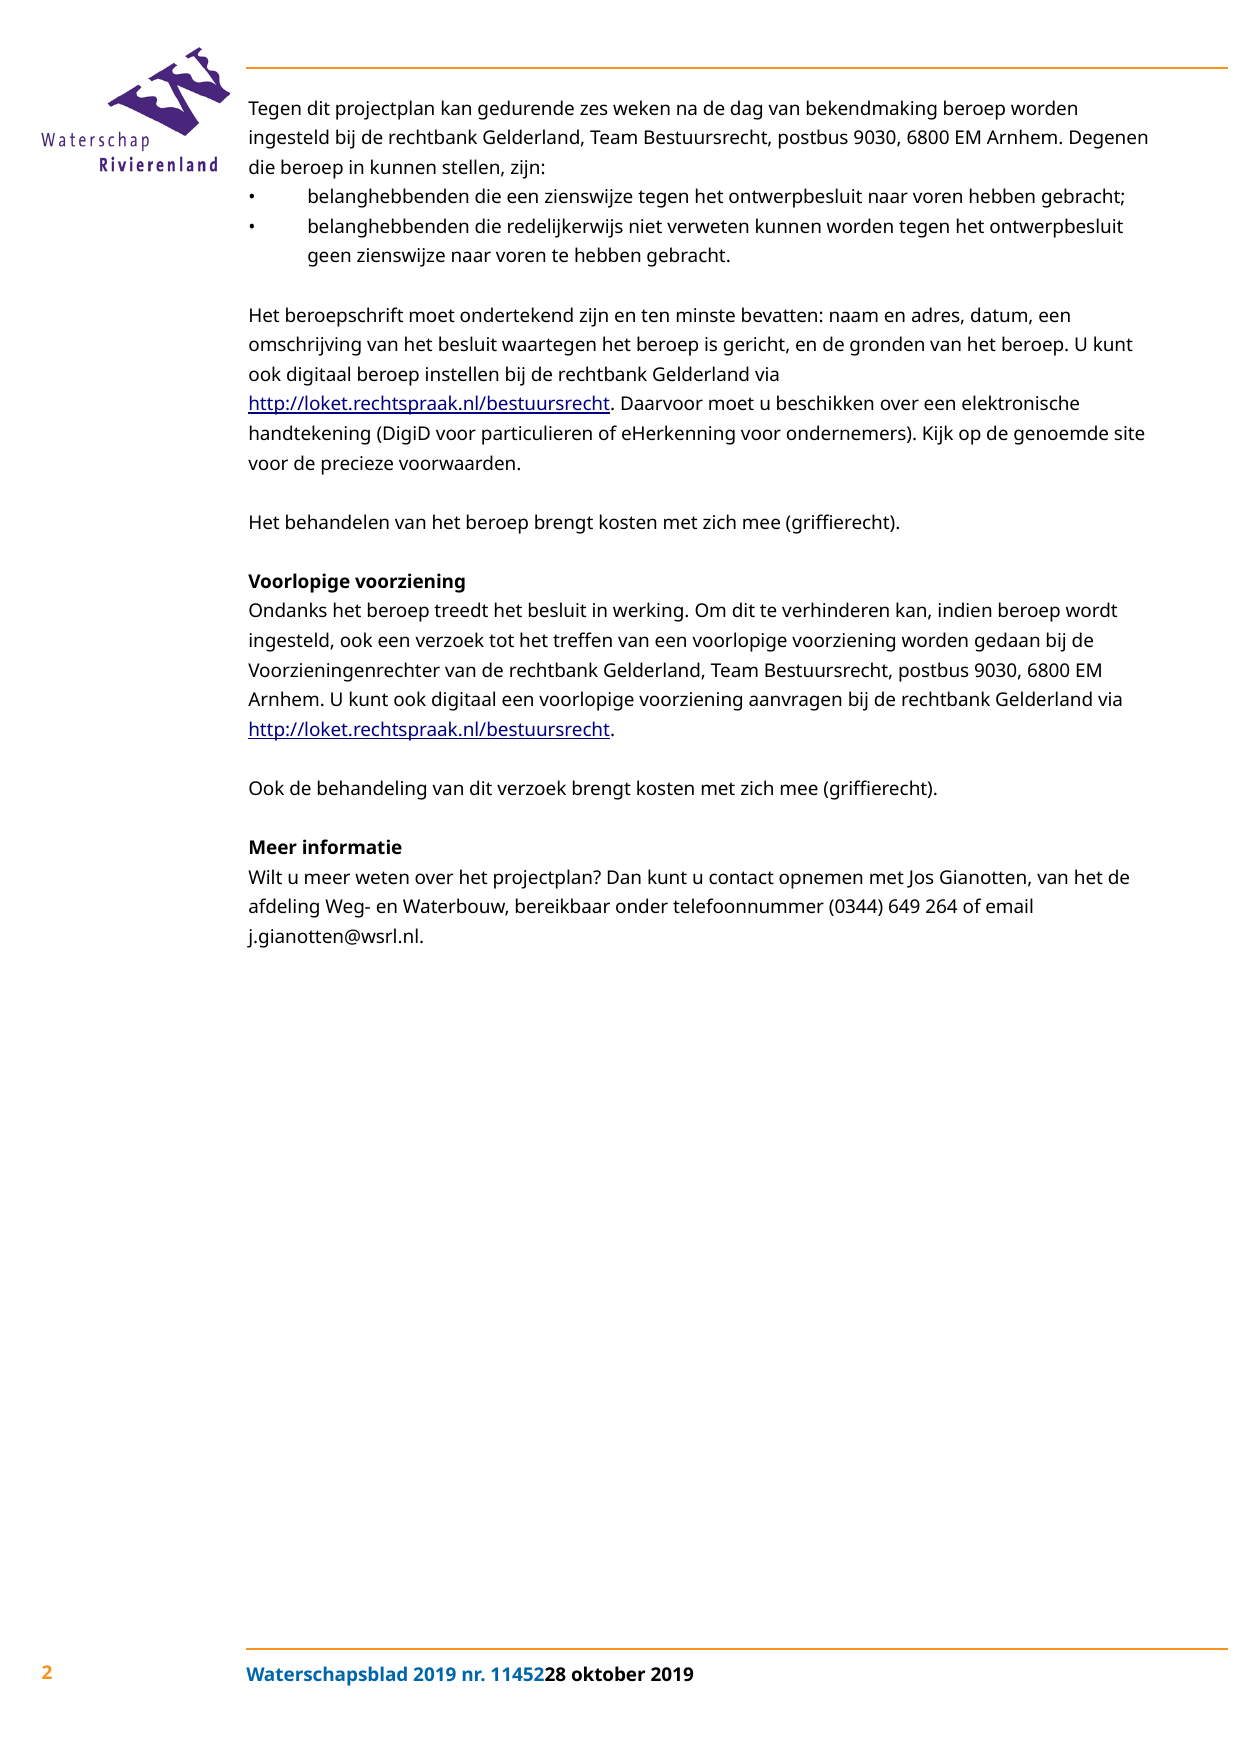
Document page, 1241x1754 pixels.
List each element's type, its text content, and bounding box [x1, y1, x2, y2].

text Ondanks het beroep treedt het besluit in werking. Om dit te verhinderen kan, indien beroep wordt ingesteld, ook een verzoek tot het treffen van een voorlopige voorziening worden gedaan bij de Voorzieningenrechter van de rechtbank Gelderland, Team Bestuursrecht, postbus 9030, 6800 EM Arnhem. U kunt ook digitaal een voorlopige voorziening aanvragen bij de rechtbank Gelderland via http://loket.rechtspraak.nl/bestuursrecht. [248, 598, 1152, 742]
list belanghebbenden die een zienswijze tegen het ontwerpbesluit naar voren hebben gebracht; [248, 183, 1152, 209]
text Voorlopige voorziening [248, 568, 1152, 594]
text Wilt u meer weten over het projectplan? Dan kunt u contact opnemen met Jos Gianotten, van het de afdeling Weg- en Waterbouw, bereikbaar onder telefoonnummer (0344) 649 264 of email j.gianotten@wsrl.nl. [248, 864, 1152, 949]
text Ook de behandeling van dit verzoek brengt kosten met zich mee (griffierecht). [248, 775, 1152, 801]
text Tegen dit projectplan kan gedurende zes weken na de dag van bekendmaking beroep worden ingesteld bij de rechtbank Gelderland, Team Bestuursrecht, postbus 9030, 6800 EM Arnhem. Degenen die beroep in kunnen stellen, zijn: [248, 95, 1152, 180]
text Meer informatie [248, 834, 1152, 860]
list belanghebbenden die redelijkerwijs niet verweten kunnen worden tegen het ontwerpbesluit geen zienswijze naar voren te hebben gebracht. [248, 213, 1152, 268]
text Het beroepschrift moet ondertekend zijn en ten minste bevatten: naam en adres, datum, een omschrijving van het besluit waartegen het beroep is gericht, en de gronden van het beroep. U kunt ook digitaal beroep instellen bij de rechtbank Gelderland via http://loket.rechtspraak.nl/bestuursrecht. Daarvoor moet u beschikken over een elektronische handtekening (DigiD voor particulieren of eHerkenning voor ondernemers). Kijk op de genoemde site voor de precieze voorwaarden. [248, 302, 1152, 476]
picture [41, 47, 231, 172]
text Het behandelen van het beroep brengt kosten met zich mee (griffierecht). [248, 509, 1152, 535]
